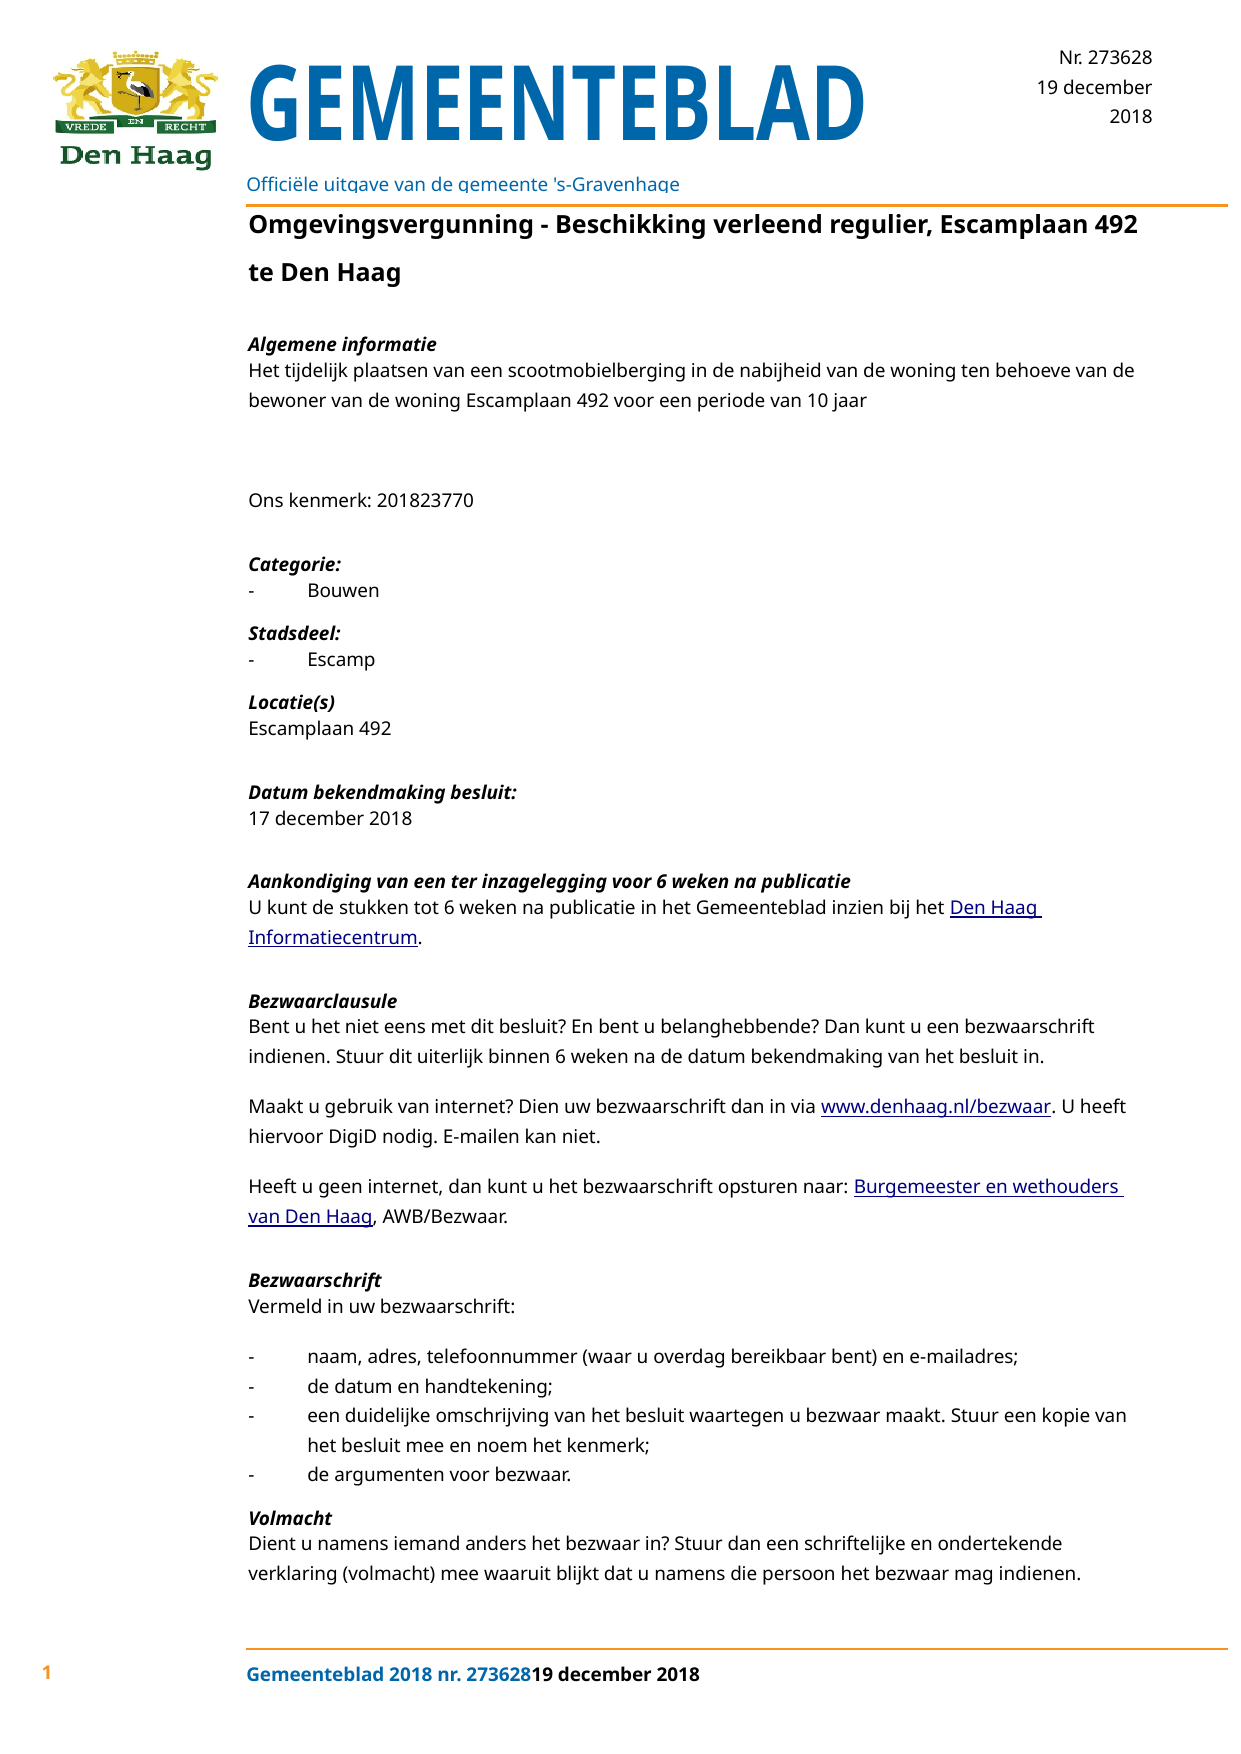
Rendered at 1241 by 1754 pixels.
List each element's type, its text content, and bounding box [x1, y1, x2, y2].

text Dient u namens iemand anders het bezwaar in? Stuur dan een schriftelijke en ondertekende verklaring (volmacht) mee waaruit blijkt dat u namens die persoon het bezwaar mag indienen. [248, 1531, 1152, 1586]
text Aankondiging van een ter inzagelegging voor 6 weken na publicatie [248, 869, 1152, 894]
text Bezwaarclausule [248, 988, 1152, 1014]
text Heeft u geen internet, dan kunt u het bezwaarschrift opsturen naar: Burgemeester en wethouders van Den Haag, AWB/Bezwaar. [248, 1174, 1152, 1229]
text Bent u het niet eens met dit besluit? En bent u belanghebbende? Dan kunt u een bezwaarschrift indienen. Stuur dit uiterlijk binnen 6 weken na de datum bekendmaking van het besluit in. [248, 1014, 1152, 1069]
picture [41, 47, 231, 172]
text Stadsdeel: [248, 620, 1152, 646]
text Escamplaan 492 [248, 715, 1152, 741]
list Bouwen [248, 577, 1152, 603]
text Vermeld in uw bezwaarschrift: [248, 1293, 1152, 1319]
text Datum bekendmaking besluit: [248, 779, 1152, 805]
text Bezwaarschrift [248, 1267, 1152, 1293]
list de argumenten voor bezwaar. [248, 1462, 1152, 1487]
text Volmacht [248, 1505, 1152, 1531]
text Algemene informatie [248, 331, 1152, 357]
list naam, adres, telefoonnummer (waar u overdag bereikbaar bent) en e-mailadres; [248, 1343, 1152, 1369]
text U kunt de stukken tot 6 weken na publicatie in het Gemeenteblad inzien bij het Den Haag Informatiecentrum. [248, 894, 1152, 950]
list een duidelijke omschrijving van het besluit waartegen u bezwaar maakt. Stuur een kopie van het besluit mee en noem het kenmerk; [248, 1402, 1152, 1458]
text Categorie: [248, 552, 1152, 577]
text Maakt u gebruik van internet? Dien uw bezwaarschrift dan in via www.denhaag.nl/bezwaar. U heeft hiervoor DigiD nodig. E-mailen kan niet. [248, 1094, 1152, 1149]
text Omgevingsvergunning - Beschikking verleend regulier, Escamplaan 492 te Den Haag [248, 207, 1152, 288]
text 17 december 2018 [248, 805, 1152, 830]
list Escamp [248, 646, 1152, 672]
text Ons kenmerk: 201823770 [248, 488, 1152, 513]
text Locatie(s) [248, 689, 1152, 715]
text Het tijdelijk plaatsen van een scootmobielberging in de nabijheid van de woning ten behoeve van de bewoner van de woning Escamplaan 492 voor een periode van 10 jaar [248, 357, 1152, 412]
list de datum en handtekening; [248, 1373, 1152, 1399]
